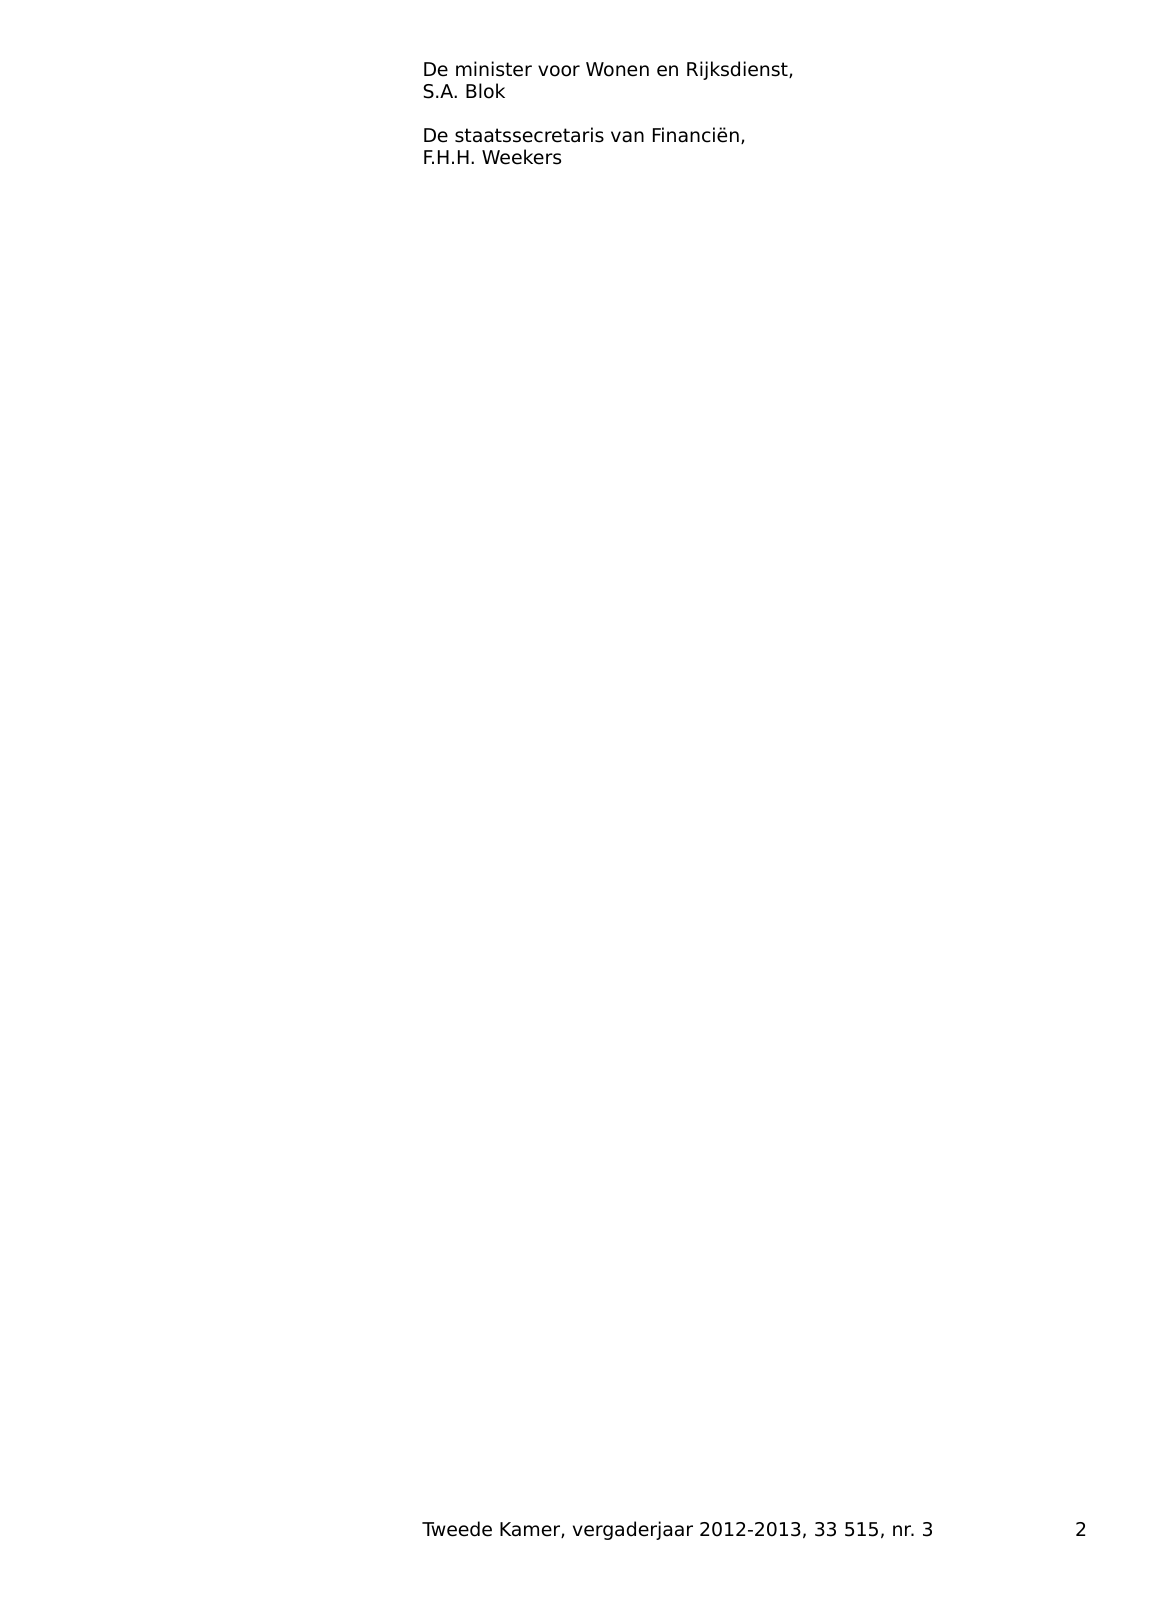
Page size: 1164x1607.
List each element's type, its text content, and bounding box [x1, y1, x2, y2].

text De minister voor Wonen en Rijksdienst, S.A. Blok [422, 59, 1087, 103]
text De staatssecretaris van Financiën, F.H.H. Weekers [422, 125, 1087, 169]
